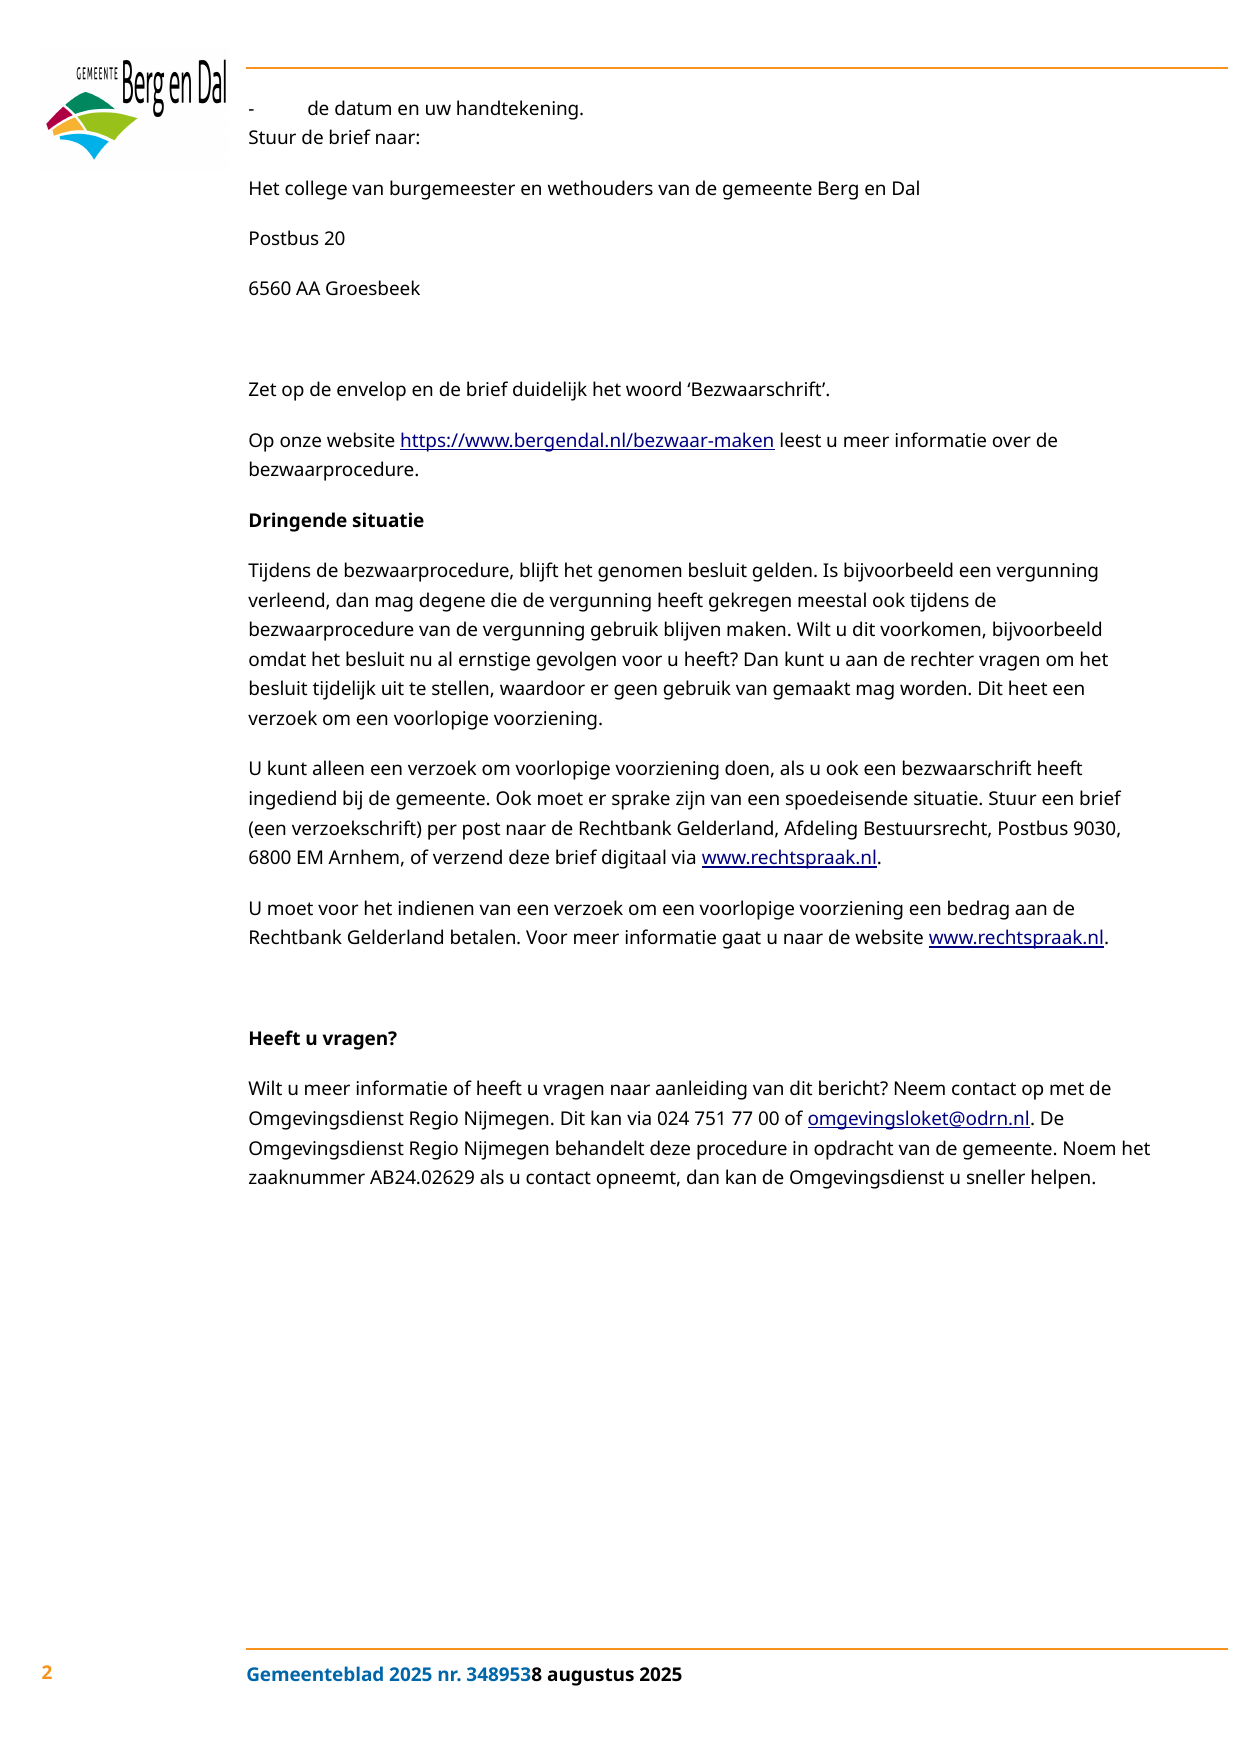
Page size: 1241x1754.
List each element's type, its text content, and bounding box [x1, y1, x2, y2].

text Op onze website https://www.bergendal.nl/bezwaar-maken leest u meer informatie over de bezwaarprocedure. [248, 427, 1152, 482]
text Heeft u vragen? [248, 1025, 1152, 1051]
picture [41, 47, 231, 172]
list de datum en uw handtekening. [248, 95, 1152, 121]
text Postbus 20 [248, 225, 1152, 251]
text U moet voor het indienen van een verzoek om een voorlopige voorziening een bedrag aan de Rechtbank Gelderland betalen. Voor meer informatie gaat u naar de website www.rechtspraak.nl. [248, 895, 1152, 950]
text 6560 AA Groesbeek [248, 276, 1152, 301]
text Tijdens de bezwaarprocedure, blijft het genomen besluit gelden. Is bijvoorbeeld een vergunning verleend, dan mag degene die de vergunning heeft gekregen meestal ook tijdens de bezwaarprocedure van de vergunning gebruik blijven maken. Wilt u dit voorkomen, bijvoorbeeld omdat het besluit nu al ernstige gevolgen voor u heeft? Dan kunt u aan de rechter vragen om het besluit tijdelijk uit te stellen, waardoor er geen gebruik van gemaakt mag worden. Dit heet een verzoek om een voorlopige voorziening. [248, 557, 1152, 731]
text Wilt u meer informatie of heeft u vragen naar aanleiding van dit bericht? Neem contact op met de Omgevingsdienst Regio Nijmegen. Dit kan via 024 751 77 00 of omgevingsloket@odrn.nl. De Omgevingsdienst Regio Nijmegen behandelt deze procedure in opdracht van de gemeente. Noem het zaaknummer AB24.02629 als u contact opneemt, dan kan de Omgevingsdienst u sneller helpen. [248, 1076, 1152, 1190]
text Dringende situatie [248, 507, 1152, 533]
text Zet op de envelop en de brief duidelijk het woord ‘Bezwaarschrift’. [248, 376, 1152, 402]
text Stuur de brief naar: [248, 124, 1152, 150]
text U kunt alleen een verzoek om voorlopige voorziening doen, als u ook een bezwaarschrift heeft ingediend bij de gemeente. Ook moet er sprake zijn van een spoedeisende situatie. Stuur een brief (een verzoekschrift) per post naar de Rechtbank Gelderland, Afdeling Bestuursrecht, Postbus 9030, 6800 EM Arnhem, of verzend deze brief digitaal via www.rechtspraak.nl. [248, 756, 1152, 870]
text Het college van burgemeester en wethouders van de gemeente Berg en Dal [248, 175, 1152, 201]
